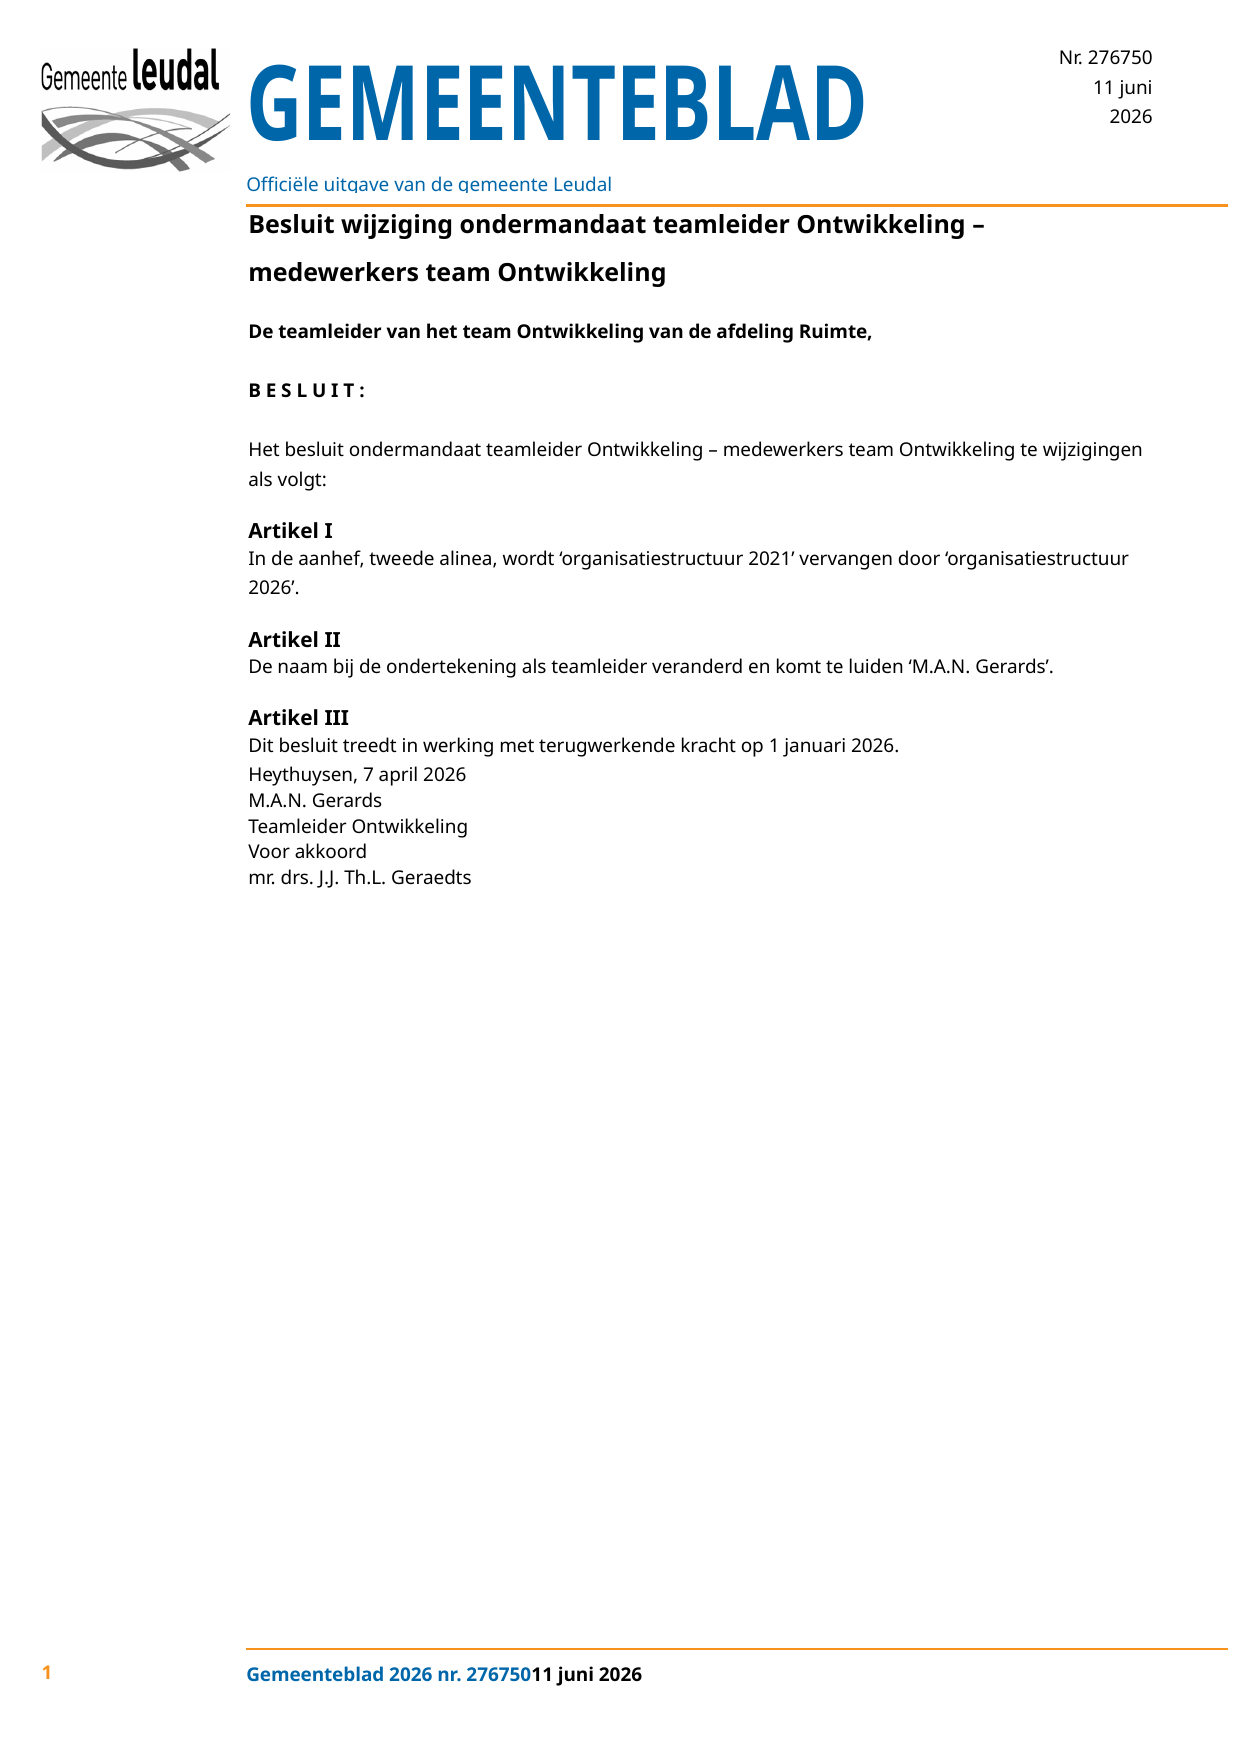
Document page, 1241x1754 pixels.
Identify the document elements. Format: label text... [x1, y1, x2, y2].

text De teamleider van het team Ontwikkeling van de afdeling Ruimte, [248, 318, 1152, 344]
text Het besluit ondermandaat teamleider Ontwikkeling – medewerkers team Ontwikkeling te wijzigingen als volgt: [248, 436, 1152, 492]
text Voor akkoord [248, 839, 1152, 864]
text De naam bij de ondertekening als teamleider veranderd en komt te luiden ‘M.A.N. Gerards’. [248, 653, 1152, 679]
picture [41, 47, 231, 172]
text Artikel III [248, 703, 1152, 732]
text B E S L U I T : [248, 377, 1152, 403]
text In de aanhef, tweede alinea, wordt ‘organisatiestructuur 2021’ vervangen door ‘organisatiestructuur 2026’. [248, 545, 1152, 600]
text Artikel I [248, 516, 1152, 545]
text Artikel II [248, 625, 1152, 653]
text Besluit wijziging ondermandaat teamleider Ontwikkeling – medewerkers team Ontwikkeling [248, 207, 1152, 288]
text M.A.N. Gerards [248, 787, 1152, 813]
text mr. drs. J.J. Th.L. Geraedts [248, 864, 1152, 890]
text Dit besluit treedt in werking met terugwerkende kracht op 1 januari 2026. [248, 732, 1152, 758]
text Teamleider Ontwikkeling [248, 813, 1152, 839]
text Heythuysen, 7 april 2026 [248, 762, 1152, 787]
